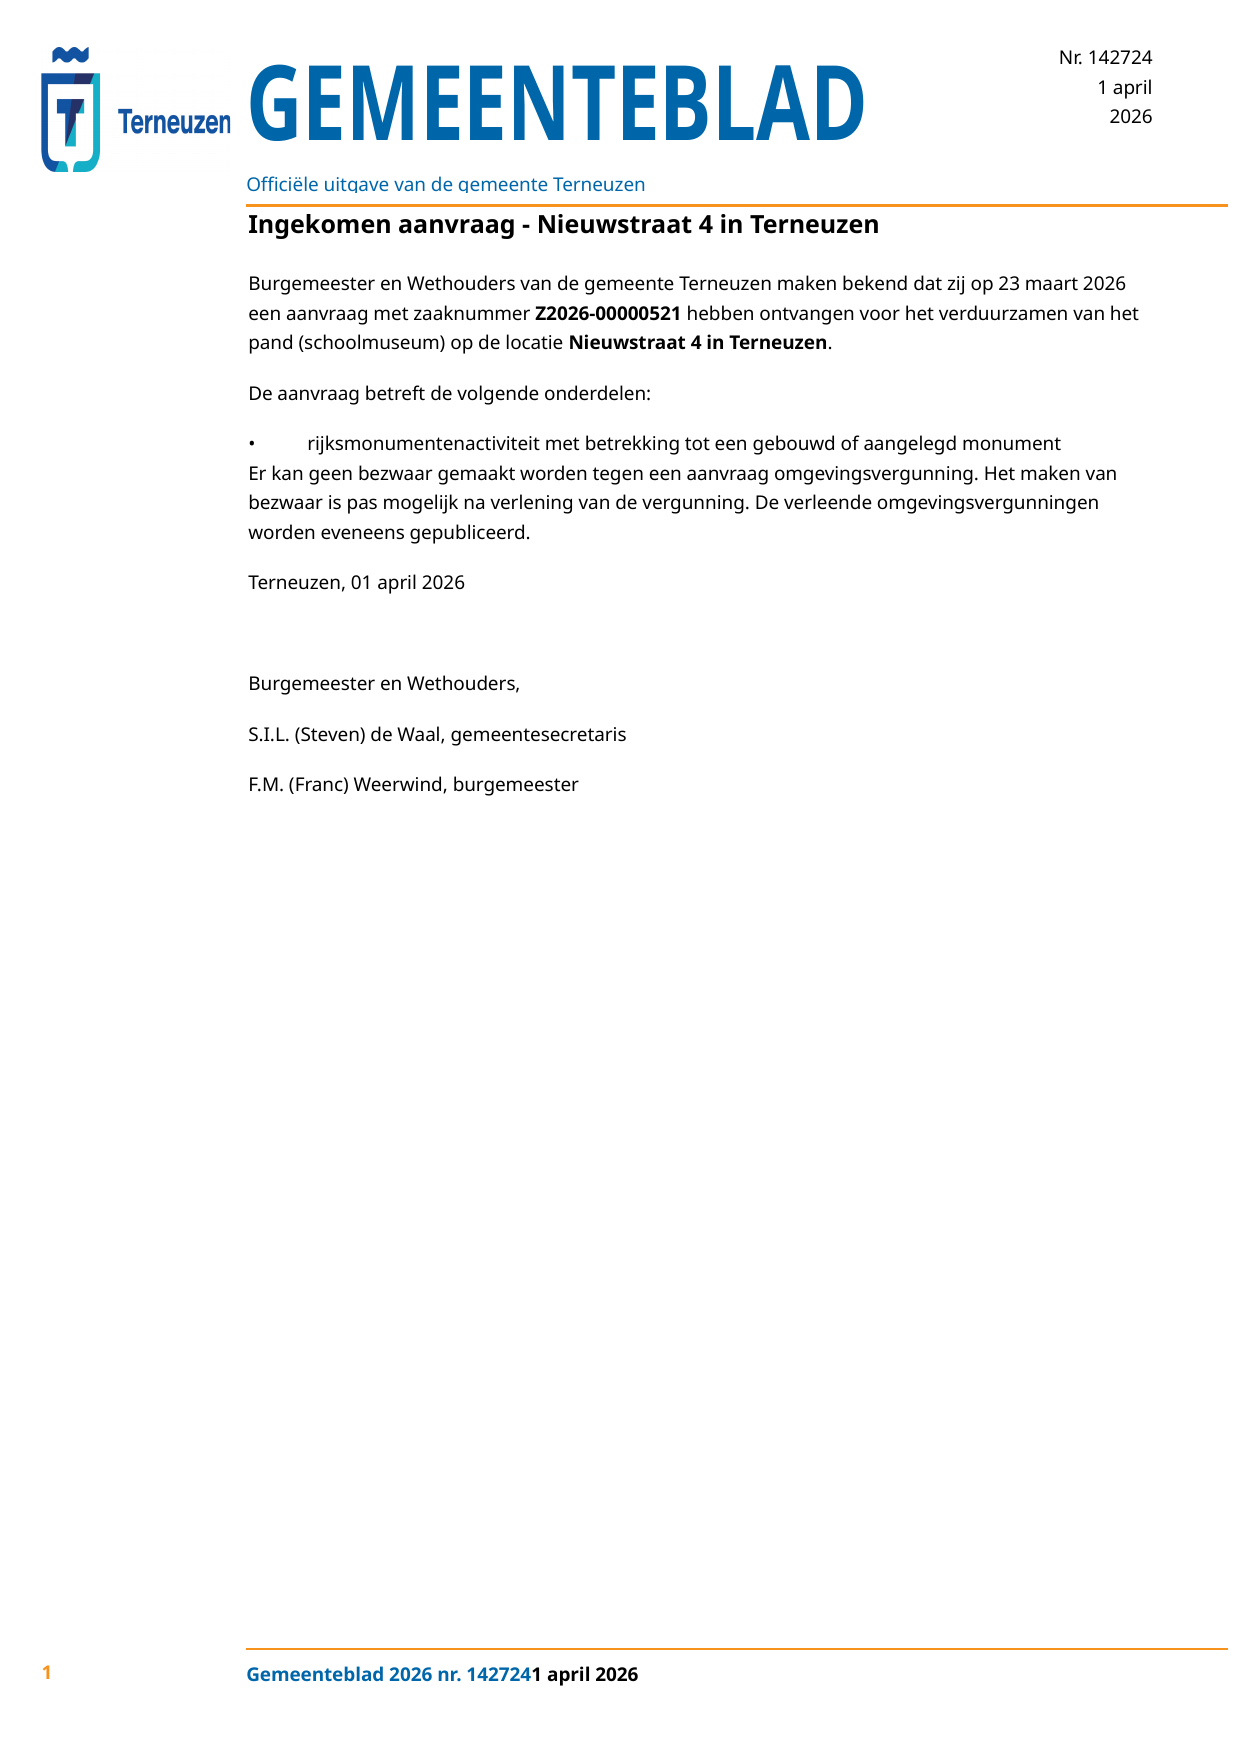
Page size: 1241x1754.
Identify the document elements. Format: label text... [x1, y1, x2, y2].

text De aanvraag betreft de volgende onderdelen: [248, 380, 1152, 406]
text S.I.L. (Steven) de Waal, gemeentesecretaris [248, 721, 1152, 746]
text Burgemeester en Wethouders, [248, 670, 1152, 696]
picture [41, 47, 231, 172]
text Burgemeester en Wethouders van de gemeente Terneuzen maken bekend dat zij op 23 maart 2026 een aanvraag met zaaknummer Z2026-00000521 hebben ontvangen voor het verduurzamen van het pand (schoolmuseum) op de locatie Nieuwstraat 4 in Terneuzen. [248, 270, 1152, 355]
text Ingekomen aanvraag - Nieuwstraat 4 in Terneuzen [248, 207, 1152, 241]
text F.M. (Franc) Weerwind, burgemeester [248, 771, 1152, 797]
text Er kan geen bezwaar gemaakt worden tegen een aanvraag omgevingsvergunning. Het maken van bezwaar is pas mogelijk na verlening van de vergunning. De verleende omgevingsvergunningen worden eveneens gepubliceerd. [248, 460, 1152, 545]
text Terneuzen, 01 april 2026 [248, 569, 1152, 595]
list rijksmonumentenactiviteit met betrekking tot een gebouwd of aangelegd monument [248, 430, 1152, 456]
